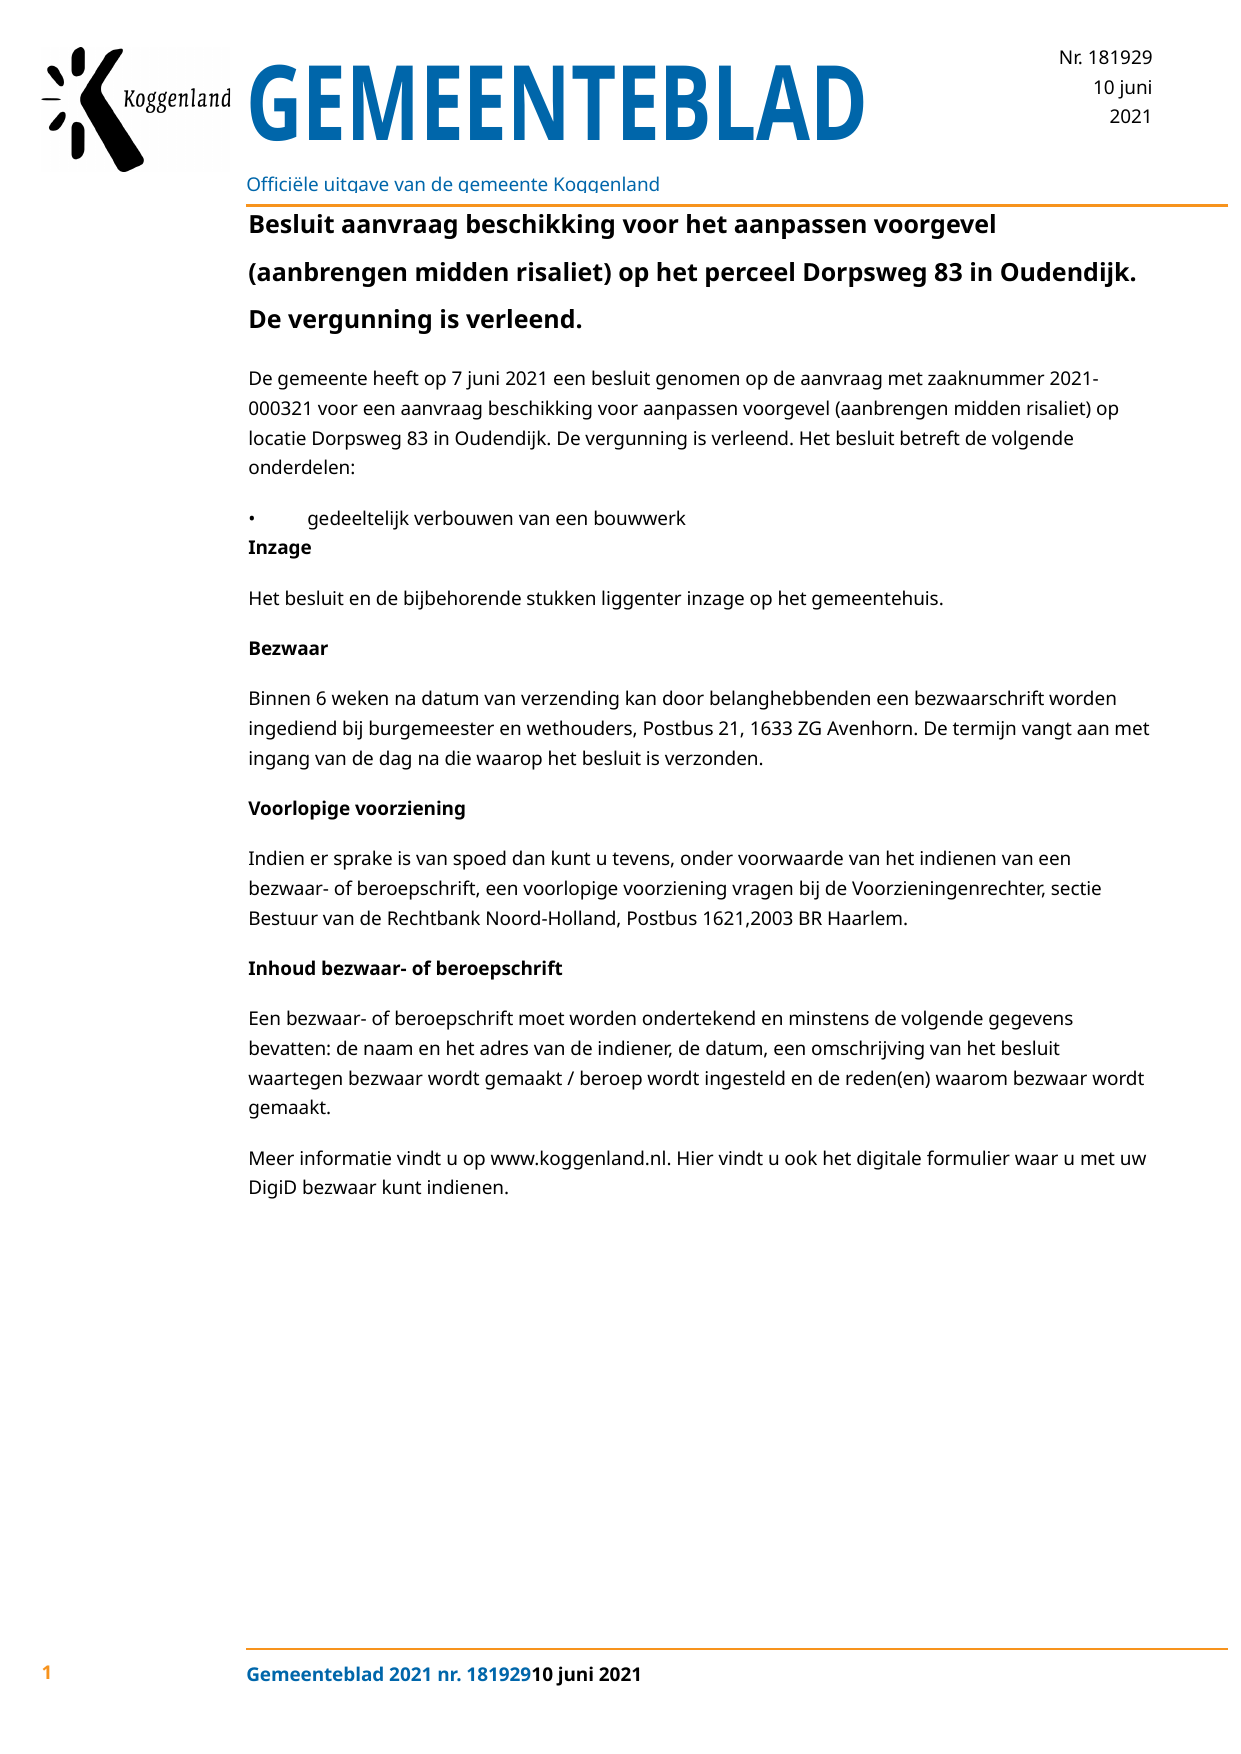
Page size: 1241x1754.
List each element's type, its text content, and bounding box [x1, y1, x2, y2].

text Indien er sprake is van spoed dan kunt u tevens, onder voorwaarde van het indienen van een bezwaar- of beroepschrift, een voorlopige voorziening vragen bij de Voorzieningenrechter, sectie Bestuur van de Rechtbank Noord-Holland, Postbus 1621,2003 BR Haarlem. [248, 846, 1152, 930]
text Het besluit en de bijbehorende stukken liggenter inzage op het gemeentehuis. [248, 585, 1152, 610]
text Besluit aanvraag beschikking voor het aanpassen voorgevel (aanbrengen midden risaliet) op het perceel Dorpsweg 83 in Oudendijk. De vergunning is verleend. [248, 207, 1152, 336]
text Meer informatie vindt u op www.koggenland.nl. Hier vindt u ook het digitale formulier waar u met uw DigiD bezwaar kunt indienen. [248, 1145, 1152, 1200]
picture [41, 47, 231, 172]
text Inzage [248, 534, 1152, 560]
text Voorlopige voorziening [248, 795, 1152, 821]
text Inhoud bezwaar- of beroepschrift [248, 955, 1152, 981]
text Binnen 6 weken na datum van verzending kan door belanghebbenden een bezwaarschrift worden ingediend bij burgemeester en wethouders, Postbus 21, 1633 ZG Avenhorn. De termijn vangt aan met ingang van de dag na die waarop het besluit is verzonden. [248, 686, 1152, 770]
text Een bezwaar- of beroepschrift moet worden ondertekend en minstens de volgende gegevens bevatten: de naam en het adres van de indiener, de datum, een omschrijving van het besluit waartegen bezwaar wordt gemaakt / beroep wordt ingesteld en de reden(en) waarom bezwaar wordt gemaakt. [248, 1006, 1152, 1120]
text Bezwaar [248, 635, 1152, 661]
text De gemeente heeft op 7 juni 2021 een besluit genomen op de aanvraag met zaaknummer 2021-000321 voor een aanvraag beschikking voor aanpassen voorgevel (aanbrengen midden risaliet) op locatie Dorpsweg 83 in Oudendijk. De vergunning is verleend. Het besluit betreft de volgende onderdelen: [248, 366, 1152, 480]
list gedeeltelijk verbouwen van een bouwwerk [248, 505, 1152, 530]
